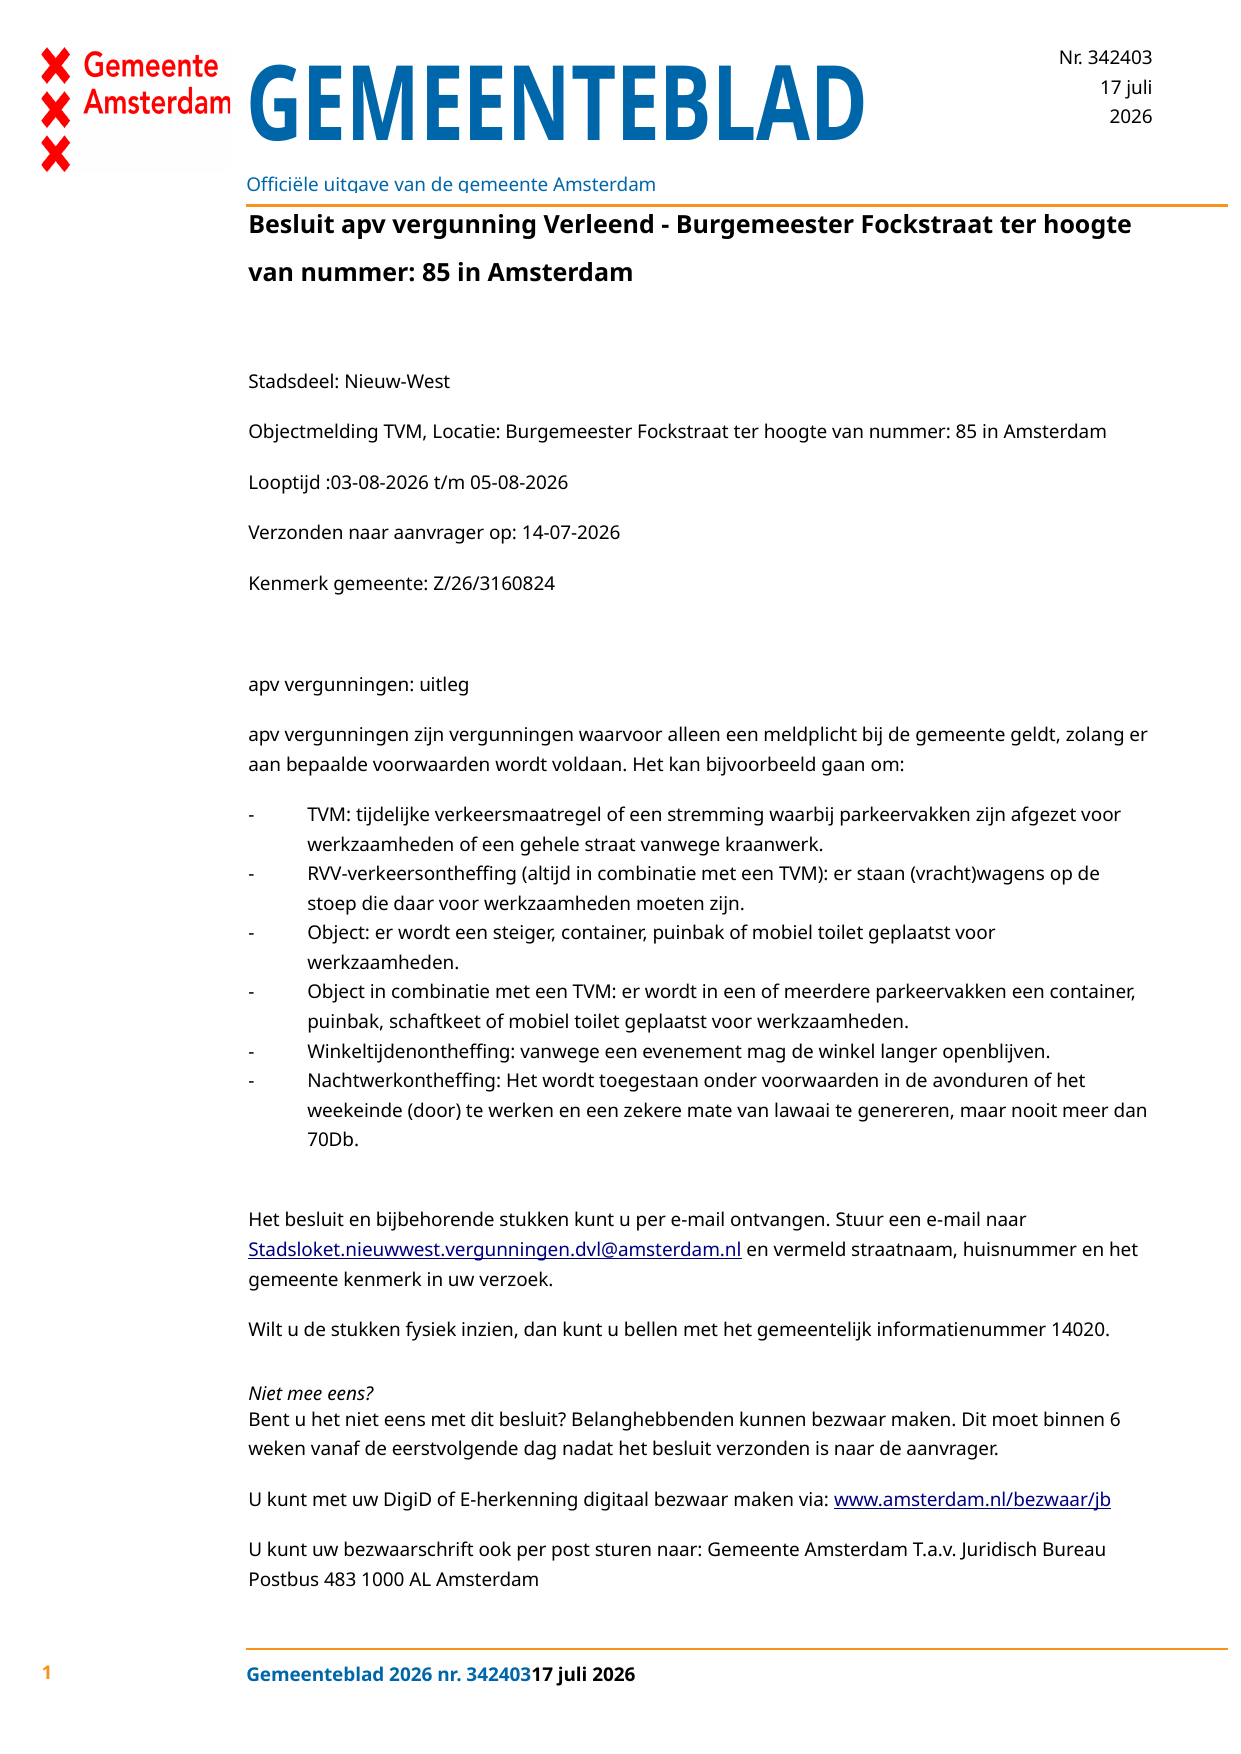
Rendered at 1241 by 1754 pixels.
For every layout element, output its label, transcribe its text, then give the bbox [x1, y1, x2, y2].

text U kunt uw bezwaarschrift ook per post sturen naar: Gemeente Amsterdam T.a.v. Juridisch Bureau Postbus 483 1000 AL Amsterdam [248, 1536, 1152, 1592]
list Object: er wordt een steiger, container, puinbak of mobiel toilet geplaatst voor werkzaamheden. [248, 919, 1152, 975]
text Het besluit en bijbehorende stukken kunt u per e-mail ontvangen. Stuur een e-mail naar Stadsloket.nieuwwest.vergunningen.dvl@amsterdam.nl en vermeld straatnaam, huisnummer en het gemeente kenmerk in uw verzoek. [248, 1207, 1152, 1292]
list RVV-verkeersontheffing (altijd in combinatie met een TVM): er staan (vracht)wagens op de stoep die daar voor werkzaamheden moeten zijn. [248, 860, 1152, 916]
list Object in combinatie met een TVM: er wordt in een of meerdere parkeervakken een container, puinbak, schaftkeet of mobiel toilet geplaatst voor werkzaamheden. [248, 979, 1152, 1034]
text Bent u het niet eens met dit besluit? Belanghebbenden kunnen bezwaar maken. Dit moet binnen 6 weken vanaf de eerstvolgende dag nadat het besluit verzonden is naar de aanvrager. [248, 1406, 1152, 1461]
text Wilt u de stukken fysiek inzien, dan kunt u bellen met het gemeentelijk informatienummer 14020. [248, 1316, 1152, 1342]
text Stadsdeel: Nieuw-West [248, 368, 1152, 394]
text Objectmelding TVM, Locatie: Burgemeester Fockstraat ter hoogte van nummer: 85 in Amsterdam [248, 419, 1152, 444]
text Kenmerk gemeente: Z/26/3160824 [248, 570, 1152, 596]
text Besluit apv vergunning Verleend - Burgemeester Fockstraat ter hoogte van nummer: 85 in Amsterdam [248, 207, 1152, 288]
list Nachtwerkontheffing: Het wordt toegestaan onder voorwaarden in de avonduren of het weekeinde (door) te werken en een zekere mate van lawaai te genereren, maar nooit meer dan 70Db. [248, 1067, 1152, 1152]
text Verzonden naar aanvrager op: 14-07-2026 [248, 519, 1152, 545]
text Looptijd :03-08-2026 t/m 05-08-2026 [248, 469, 1152, 495]
text U kunt met uw DigiD of E-herkenning digitaal bezwaar maken via: www.amsterdam.nl/bezwaar/jb [248, 1486, 1152, 1512]
list Winkeltijdenontheffing: vanwege een evenement mag de winkel langer openblijven. [248, 1038, 1152, 1064]
text apv vergunningen: uitleg [248, 671, 1152, 697]
text apv vergunningen zijn vergunningen waarvoor alleen een meldplicht bij de gemeente geldt, zolang er aan bepaalde voorwaarden wordt voldaan. Het kan bijvoorbeeld gaan om: [248, 721, 1152, 777]
list TVM: tijdelijke verkeersmaatregel of een stremming waarbij parkeervakken zijn afgezet voor werkzaamheden of een gehele straat vanwege kraanwerk. [248, 801, 1152, 857]
text Niet mee eens? [248, 1380, 1152, 1406]
picture [41, 47, 231, 172]
